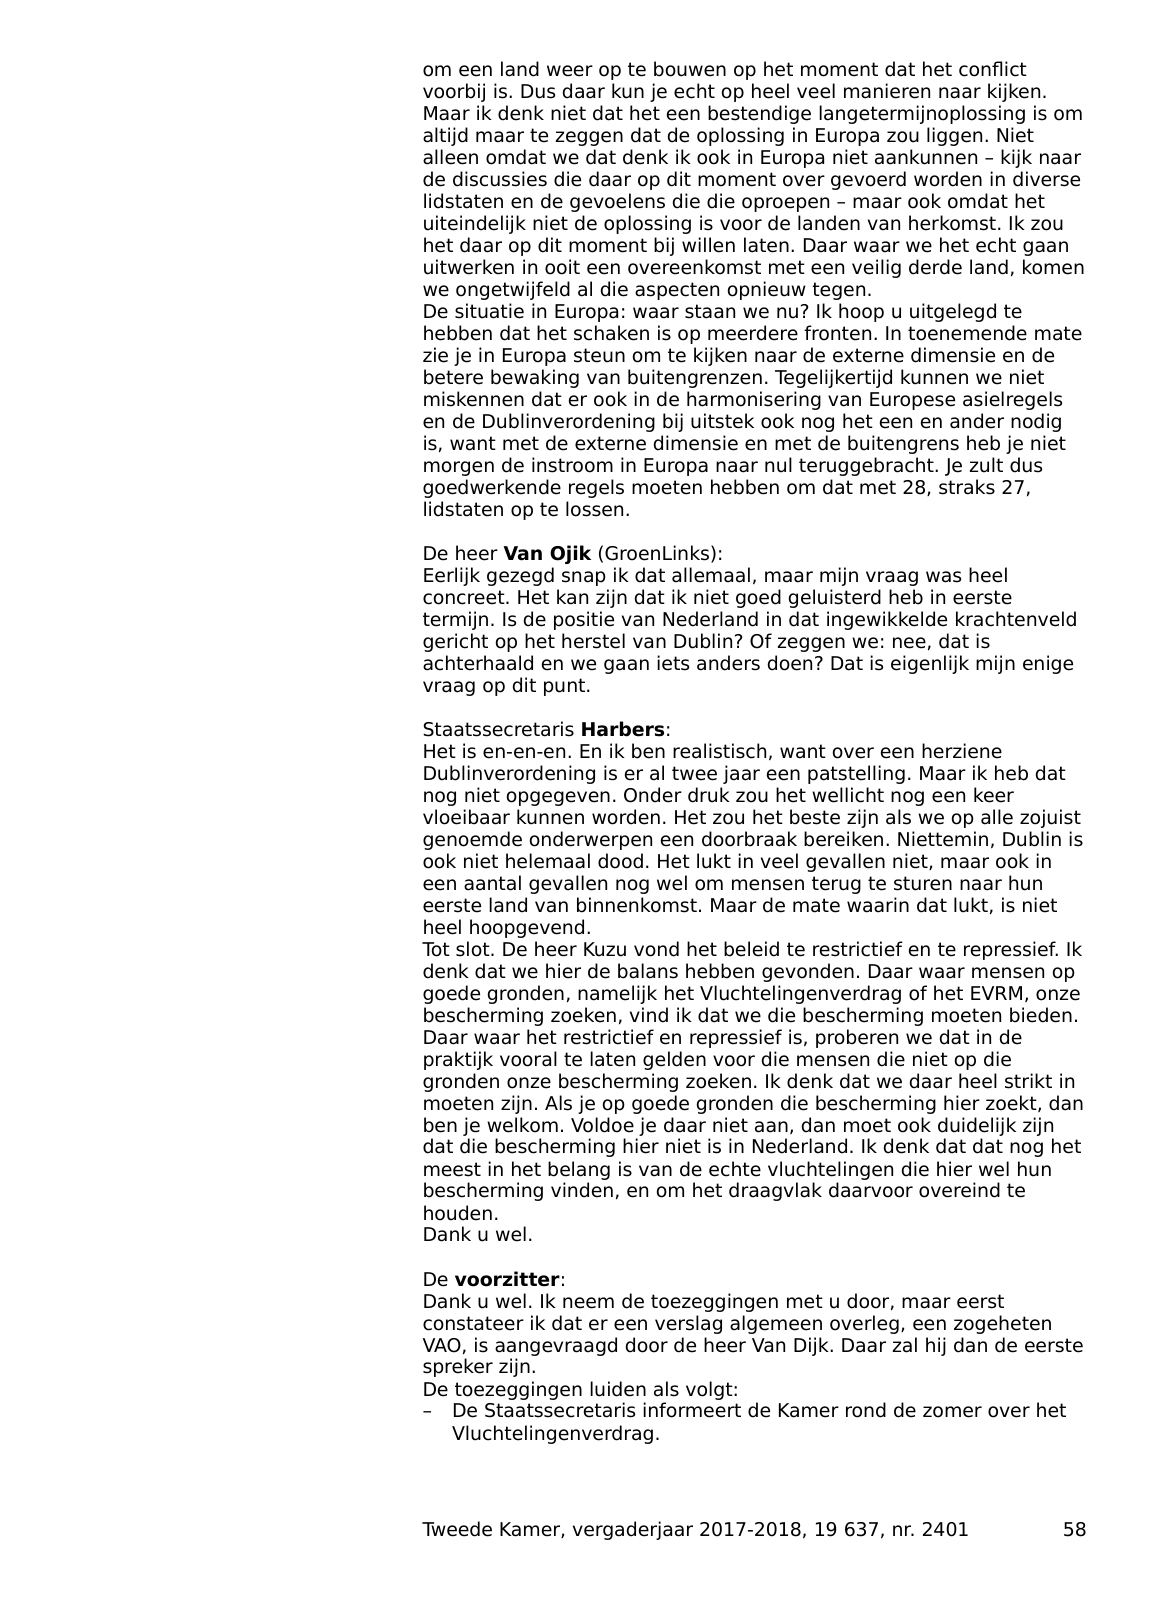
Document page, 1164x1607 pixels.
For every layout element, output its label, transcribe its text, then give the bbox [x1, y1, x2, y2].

text Staatssecretaris Harbers: [422, 719, 1087, 741]
text – De Staatssecretaris informeert de Kamer rond de zomer over het Vluchtelingenverdrag. [422, 1400, 1087, 1444]
text De toezeggingen luiden als volgt: [422, 1378, 1087, 1400]
text Dank u wel. Ik neem de toezeggingen met u door, maar eerst constateer ik dat er een verslag algemeen overleg, een zogeheten VAO, is aangevraagd door de heer Van Dijk. Daar zal hij dan de eerste spreker zijn. [422, 1291, 1087, 1378]
text Tot slot. De heer Kuzu vond het beleid te restrictief en te repressief. Ik denk dat we hier de balans hebben gevonden. Daar waar mensen op goede gronden, namelijk het Vluchtelingenverdrag of het EVRM, onze bescherming zoeken, vind ik dat we die bescherming moeten bieden. Daar waar het restrictief en repressief is, proberen we dat in de praktijk vooral te laten gelden voor die mensen die niet op die gronden onze bescherming zoeken. Ik denk dat we daar heel strikt in moeten zijn. Als je op goede gronden die bescherming hier zoekt, dan ben je welkom. Voldoe je daar niet aan, dan moet ook duidelijk zijn dat die bescherming hier niet is in Nederland. Ik denk dat dat nog het meest in het belang is van de echte vluchtelingen die hier wel hun bescherming vinden, en om het draagvlak daarvoor overeind te houden. [422, 939, 1087, 1224]
text om een land weer op te bouwen op het moment dat het conflict voorbij is. Dus daar kun je echt op heel veel manieren naar kijken. Maar ik denk niet dat het een bestendige langetermijnoplossing is om altijd maar te zeggen dat de oplossing in Europa zou liggen. Niet alleen omdat we dat denk ik ook in Europa niet aankunnen – kijk naar de discussies die daar op dit moment over gevoerd worden in diverse lidstaten en de gevoelens die die oproepen – maar ook omdat het uiteindelijk niet de oplossing is voor de landen van herkomst. Ik zou het daar op dit moment bij willen laten. Daar waar we het echt gaan uitwerken in ooit een overeenkomst met een veilig derde land, komen we ongetwijfeld al die aspecten opnieuw tegen. [422, 59, 1087, 301]
text Eerlijk gezegd snap ik dat allemaal, maar mijn vraag was heel concreet. Het kan zijn dat ik niet goed geluisterd heb in eerste termijn. Is de positie van Nederland in dat ingewikkelde krachtenveld gericht op het herstel van Dublin? Of zeggen we: nee, dat is achterhaald en we gaan iets anders doen? Dat is eigenlijk mijn enige vraag op dit punt. [422, 565, 1087, 697]
text Het is en-en-en. En ik ben realistisch, want over een herziene Dublinverordening is er al twee jaar een patstelling. Maar ik heb dat nog niet opgegeven. Onder druk zou het wellicht nog een keer vloeibaar kunnen worden. Het zou het beste zijn als we op alle zojuist genoemde onderwerpen een doorbraak bereiken. Niettemin, Dublin is ook niet helemaal dood. Het lukt in veel gevallen niet, maar ook in een aantal gevallen nog wel om mensen terug te sturen naar hun eerste land van binnenkomst. Maar de mate waarin dat lukt, is niet heel hoopgevend. [422, 741, 1087, 939]
text De voorzitter: [422, 1268, 1087, 1291]
text Dank u wel. [422, 1224, 1087, 1246]
text De heer Van Ojik (GroenLinks): [422, 543, 1087, 565]
text De situatie in Europa: waar staan we nu? Ik hoop u uitgelegd te hebben dat het schaken is op meerdere fronten. In toenemende mate zie je in Europa steun om te kijken naar de externe dimensie en de betere bewaking van buitengrenzen. Tegelijkertijd kunnen we niet miskennen dat er ook in de harmonisering van Europese asielregels en de Dublinverordening bij uitstek ook nog het een en ander nodig is, want met de externe dimensie en met de buitengrens heb je niet morgen de instroom in Europa naar nul teruggebracht. Je zult dus goedwerkende regels moeten hebben om dat met 28, straks 27, lidstaten op te lossen. [422, 301, 1087, 521]
